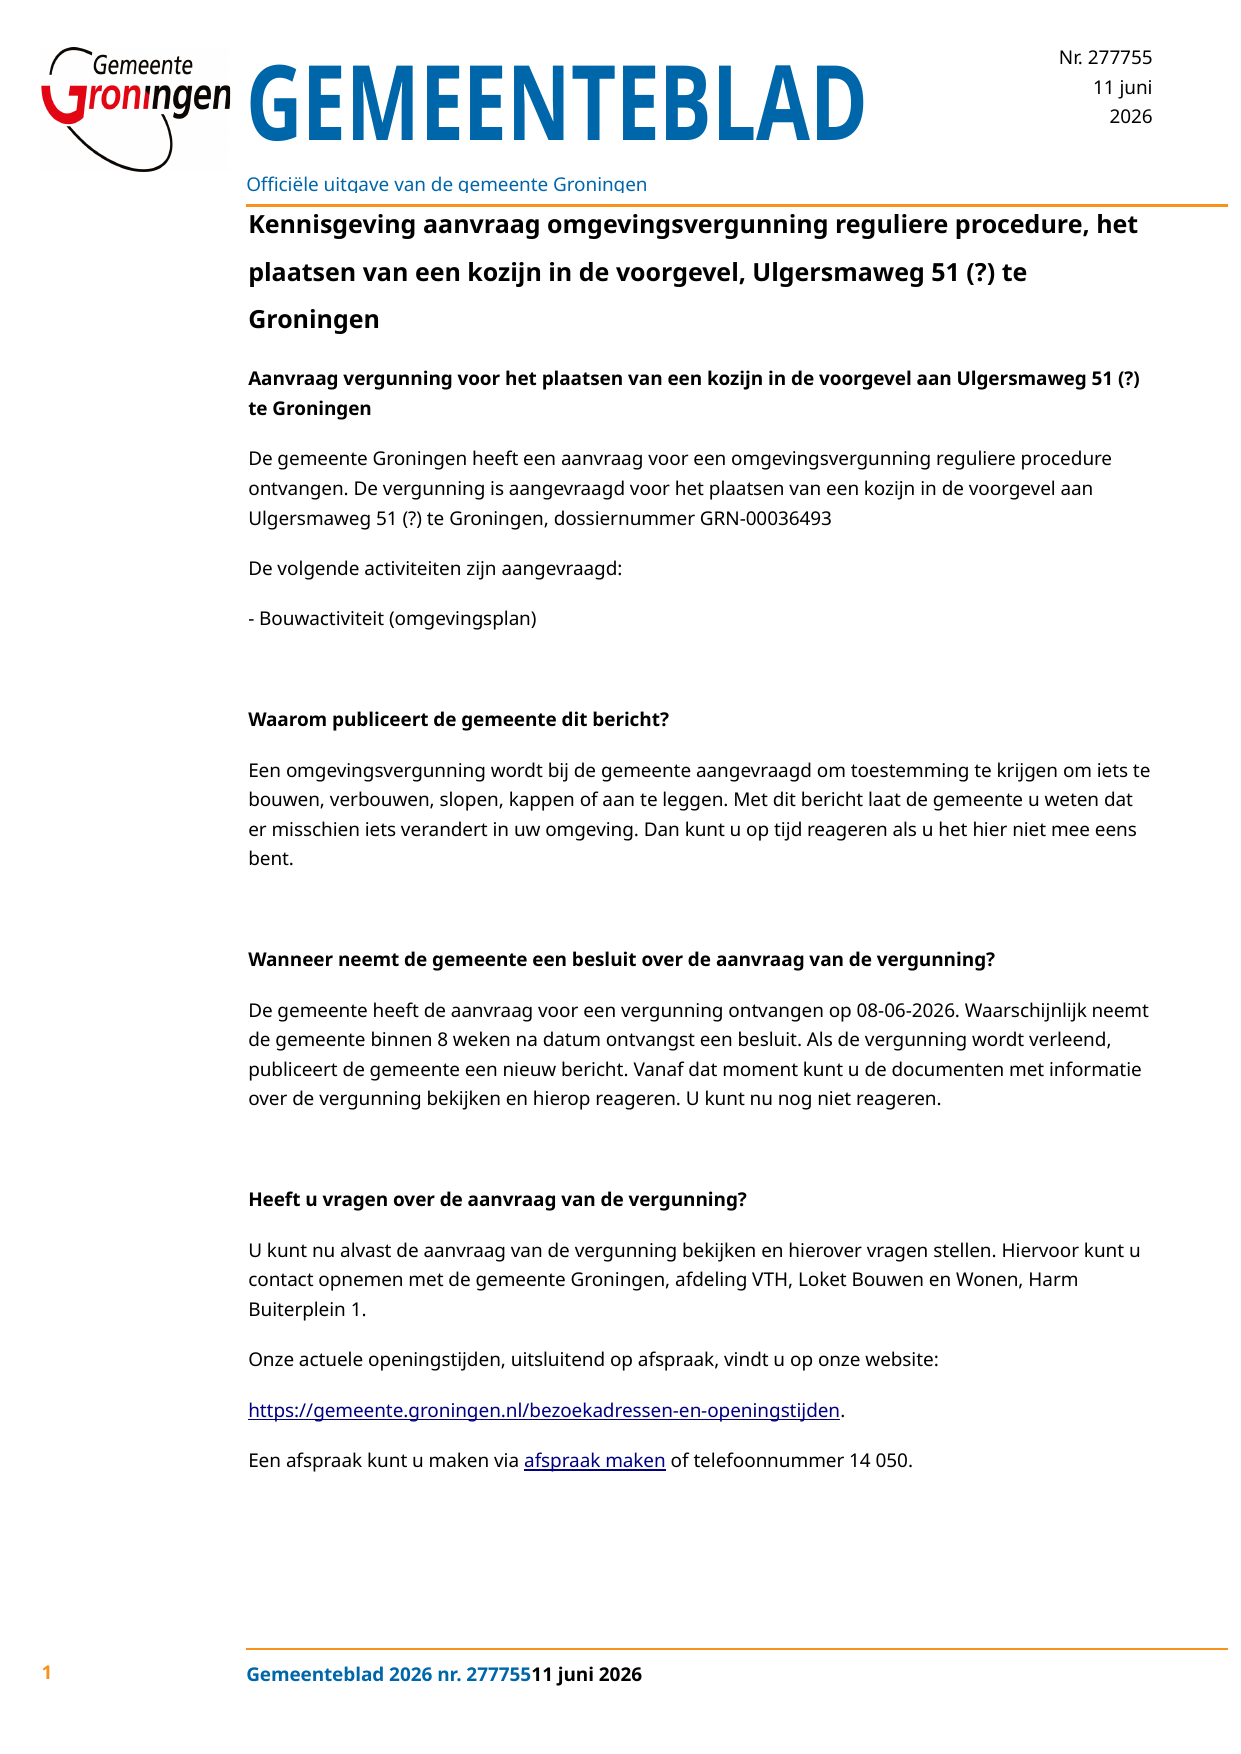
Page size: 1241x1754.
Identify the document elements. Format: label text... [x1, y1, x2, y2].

text Aanvraag vergunning voor het plaatsen van een kozijn in de voorgevel aan Ulgersmaweg 51 (?) te Groningen [248, 366, 1152, 421]
text De gemeente Groningen heeft een aanvraag voor een omgevingsvergunning reguliere procedure ontvangen. De vergunning is aangevraagd voor het plaatsen van een kozijn in de voorgevel aan Ulgersmaweg 51 (?) te Groningen, dossiernummer GRN-00036493 [248, 446, 1152, 530]
text Kennisgeving aanvraag omgevingsvergunning reguliere procedure, het plaatsen van een kozijn in de voorgevel, Ulgersmaweg 51 (?) te Groningen [248, 207, 1152, 336]
text Heeft u vragen over de aanvraag van de vergunning? [248, 1186, 1152, 1212]
text Onze actuele openingstijden, uitsluitend op afspraak, vindt u op onze website: [248, 1346, 1152, 1372]
text Een afspraak kunt u maken via afspraak maken of telefoonnummer 14 050. [248, 1447, 1152, 1473]
text Waarom publiceert de gemeente dit bericht? [248, 706, 1152, 732]
picture [41, 47, 231, 172]
text - Bouwactiviteit (omgevingsplan) [248, 606, 1152, 631]
text De volgende activiteiten zijn aangevraagd: [248, 555, 1152, 581]
text Een omgevingsvergunning wordt bij de gemeente aangevraagd om toestemming te krijgen om iets te bouwen, verbouwen, slopen, kappen of aan te leggen. Met dit bericht laat de gemeente u weten dat er misschien iets verandert in uw omgeving. Dan kunt u op tijd reageren als u het hier niet mee eens bent. [248, 757, 1152, 871]
text U kunt nu alvast de aanvraag van de vergunning bekijken en hierover vragen stellen. Hiervoor kunt u contact opnemen met de gemeente Groningen, afdeling VTH, Loket Bouwen en Wonen, Harm Buiterplein 1. [248, 1237, 1152, 1322]
text De gemeente heeft de aanvraag voor een vergunning ontvangen op 08-06-2026. Waarschijnlijk neemt de gemeente binnen 8 weken na datum ontvangst een besluit. Als de vergunning wordt verleend, publiceert de gemeente een nieuw bericht. Vanaf dat moment kunt u de documenten met informatie over de vergunning bekijken en hierop reageren. U kunt nu nog niet reageren. [248, 997, 1152, 1111]
text https://gemeente.groningen.nl/bezoekadressen-en-openingstijden. [248, 1397, 1152, 1422]
text Wanneer neemt de gemeente een besluit over de aanvraag van de vergunning? [248, 946, 1152, 972]
